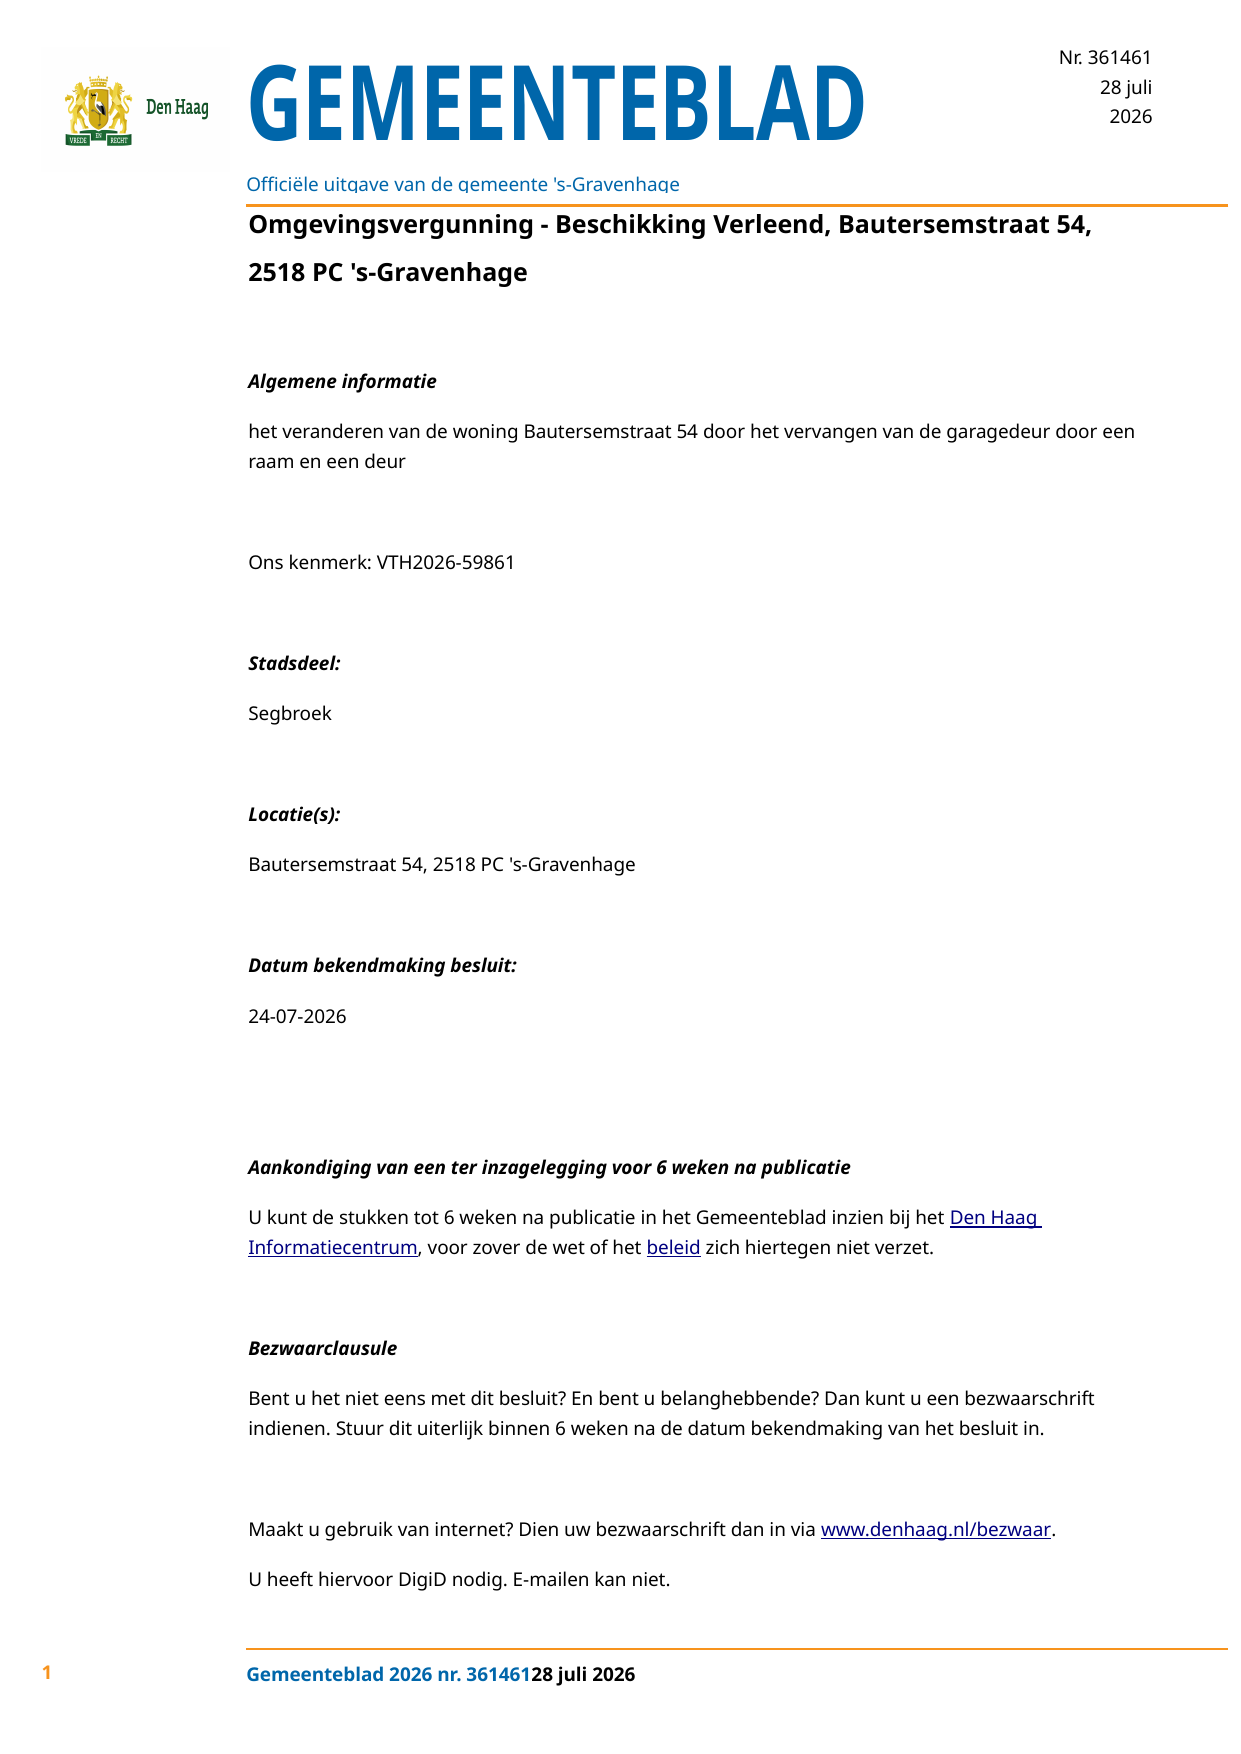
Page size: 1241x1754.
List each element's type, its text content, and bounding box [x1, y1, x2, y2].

text 24-07-2026 [248, 1003, 1152, 1029]
picture [41, 47, 231, 172]
text Stadsdeel: [248, 650, 1152, 676]
text U heeft hiervoor DigiD nodig. E-mailen kan niet. [248, 1566, 1152, 1592]
text het veranderen van de woning Bautersemstraat 54 door het vervangen van de garagedeur door een raam en een deur [248, 419, 1152, 474]
text Aankondiging van een ter inzagelegging voor 6 weken na publicatie [248, 1154, 1152, 1180]
text Locatie(s): [248, 801, 1152, 827]
text Maakt u gebruik van internet? Dien uw bezwaarschrift dan in via www.denhaag.nl/bezwaar. [248, 1516, 1152, 1542]
text U kunt de stukken tot 6 weken na publicatie in het Gemeenteblad inzien bij het Den Haag Informatiecentrum, voor zover de wet of het beleid zich hiertegen niet verzet. [248, 1204, 1152, 1260]
text Algemene informatie [248, 368, 1152, 394]
text Datum bekendmaking besluit: [248, 952, 1152, 978]
text Bezwaarclausule [248, 1335, 1152, 1361]
text Segbroek [248, 700, 1152, 726]
text Bent u het niet eens met dit besluit? En bent u belanghebbende? Dan kunt u een bezwaarschrift indienen. Stuur dit uiterlijk binnen 6 weken na de datum bekendmaking van het besluit in. [248, 1385, 1152, 1441]
text Bautersemstraat 54, 2518 PC 's-Gravenhage [248, 852, 1152, 877]
text Ons kenmerk: VTH2026-59861 [248, 549, 1152, 575]
text Omgevingsvergunning - Beschikking Verleend, Bautersemstraat 54, 2518 PC 's-Gravenhage [248, 207, 1152, 288]
